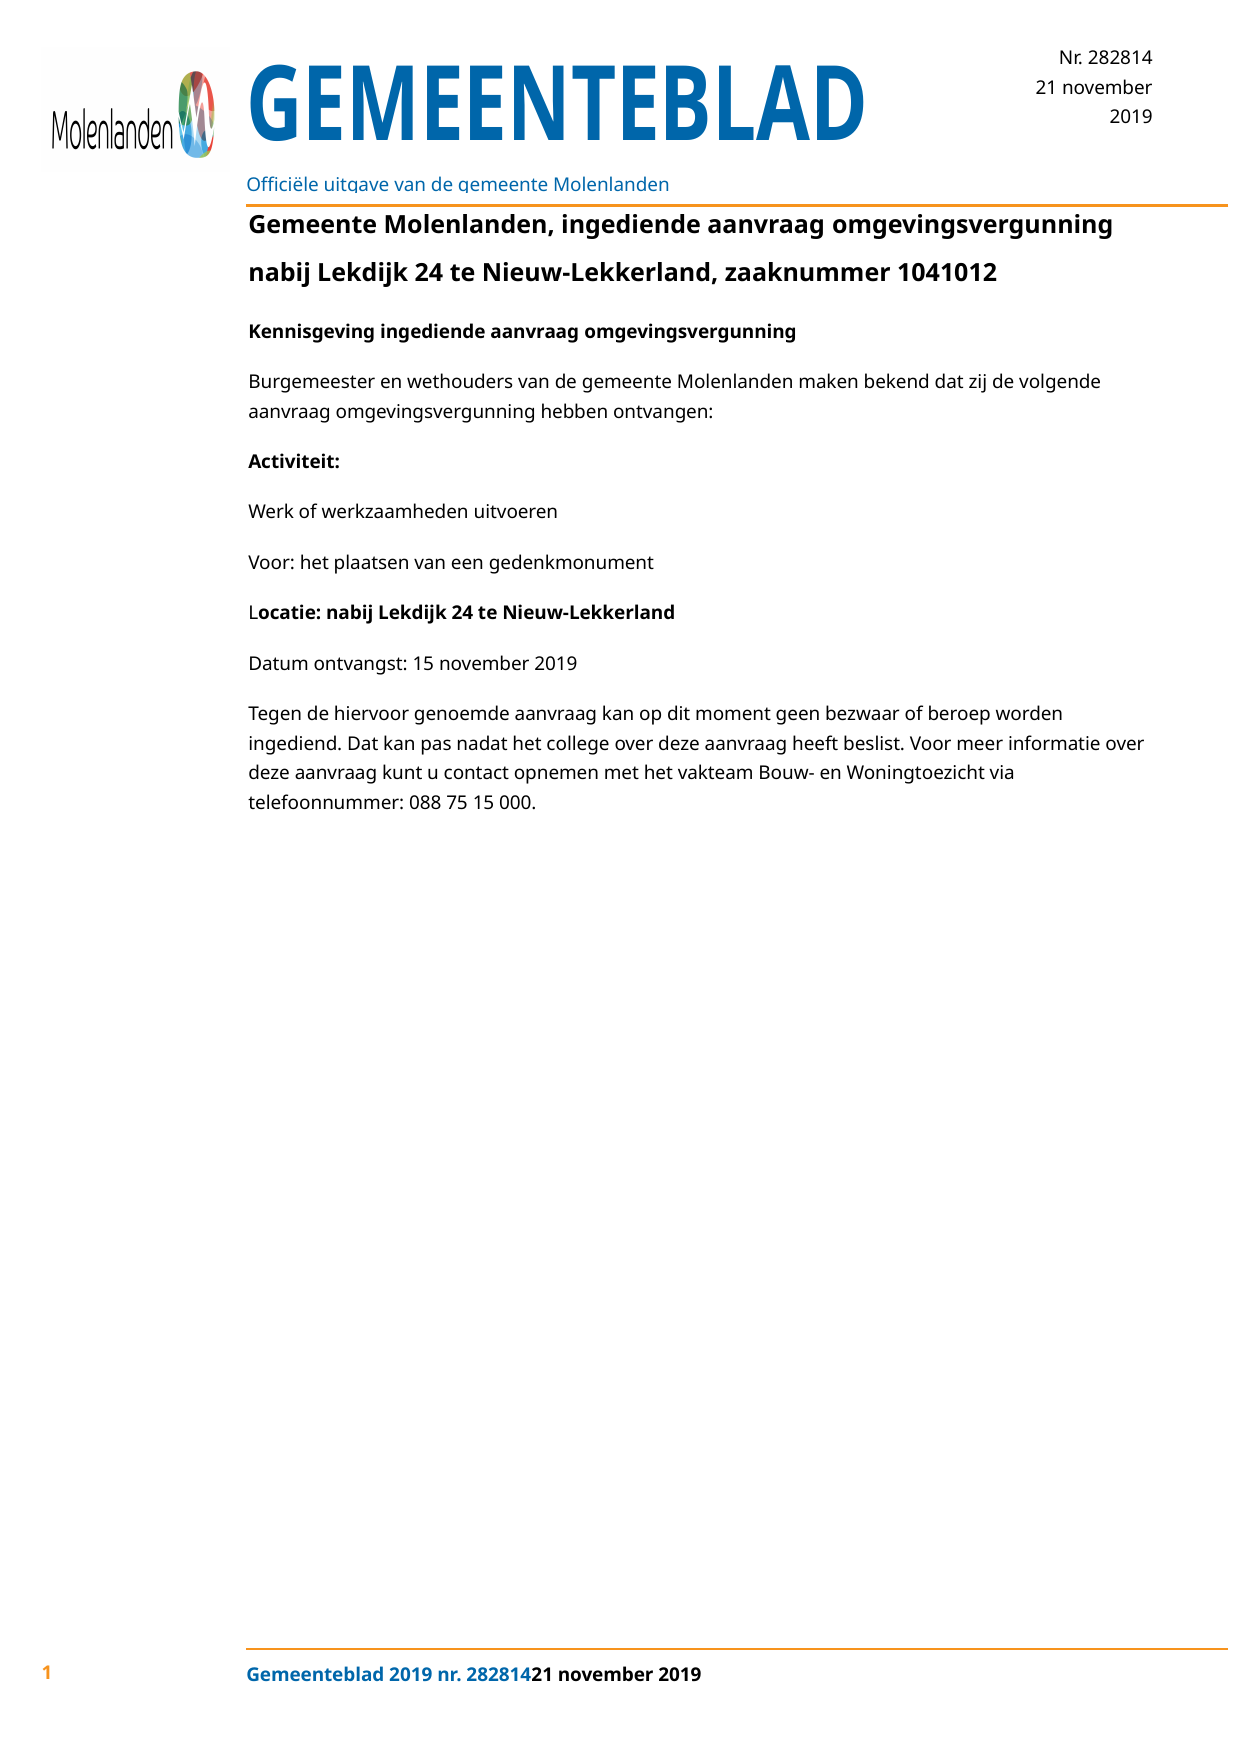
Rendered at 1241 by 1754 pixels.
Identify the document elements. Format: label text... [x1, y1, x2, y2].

text Datum ontvangst: 15 november 2019 [248, 650, 1152, 676]
text Gemeente Molenlanden, ingediende aanvraag omgevingsvergunning nabij Lekdijk 24 te Nieuw-Lekkerland, zaaknummer 1041012 [248, 207, 1152, 288]
text Activiteit: [248, 448, 1152, 474]
text Voor: het plaatsen van een gedenkmonument [248, 549, 1152, 575]
text Tegen de hiervoor genoemde aanvraag kan op dit moment geen bezwaar of beroep worden ingediend. Dat kan pas nadat het college over deze aanvraag heeft beslist. Voor meer informatie over deze aanvraag kunt u contact opnemen met het vakteam Bouw- en Woningtoezicht via telefoonnummer: 088 75 15 000. [248, 700, 1152, 815]
text Burgemeester en wethouders van de gemeente Molenlanden maken bekend dat zij de volgende aanvraag omgevingsvergunning hebben ontvangen: [248, 368, 1152, 424]
text Werk of werkzaamheden uitvoeren [248, 499, 1152, 524]
picture [41, 47, 231, 172]
text Kennisgeving ingediende aanvraag omgevingsvergunning [248, 318, 1152, 344]
text Locatie: nabij Lekdijk 24 te Nieuw-Lekkerland [248, 599, 1152, 625]
